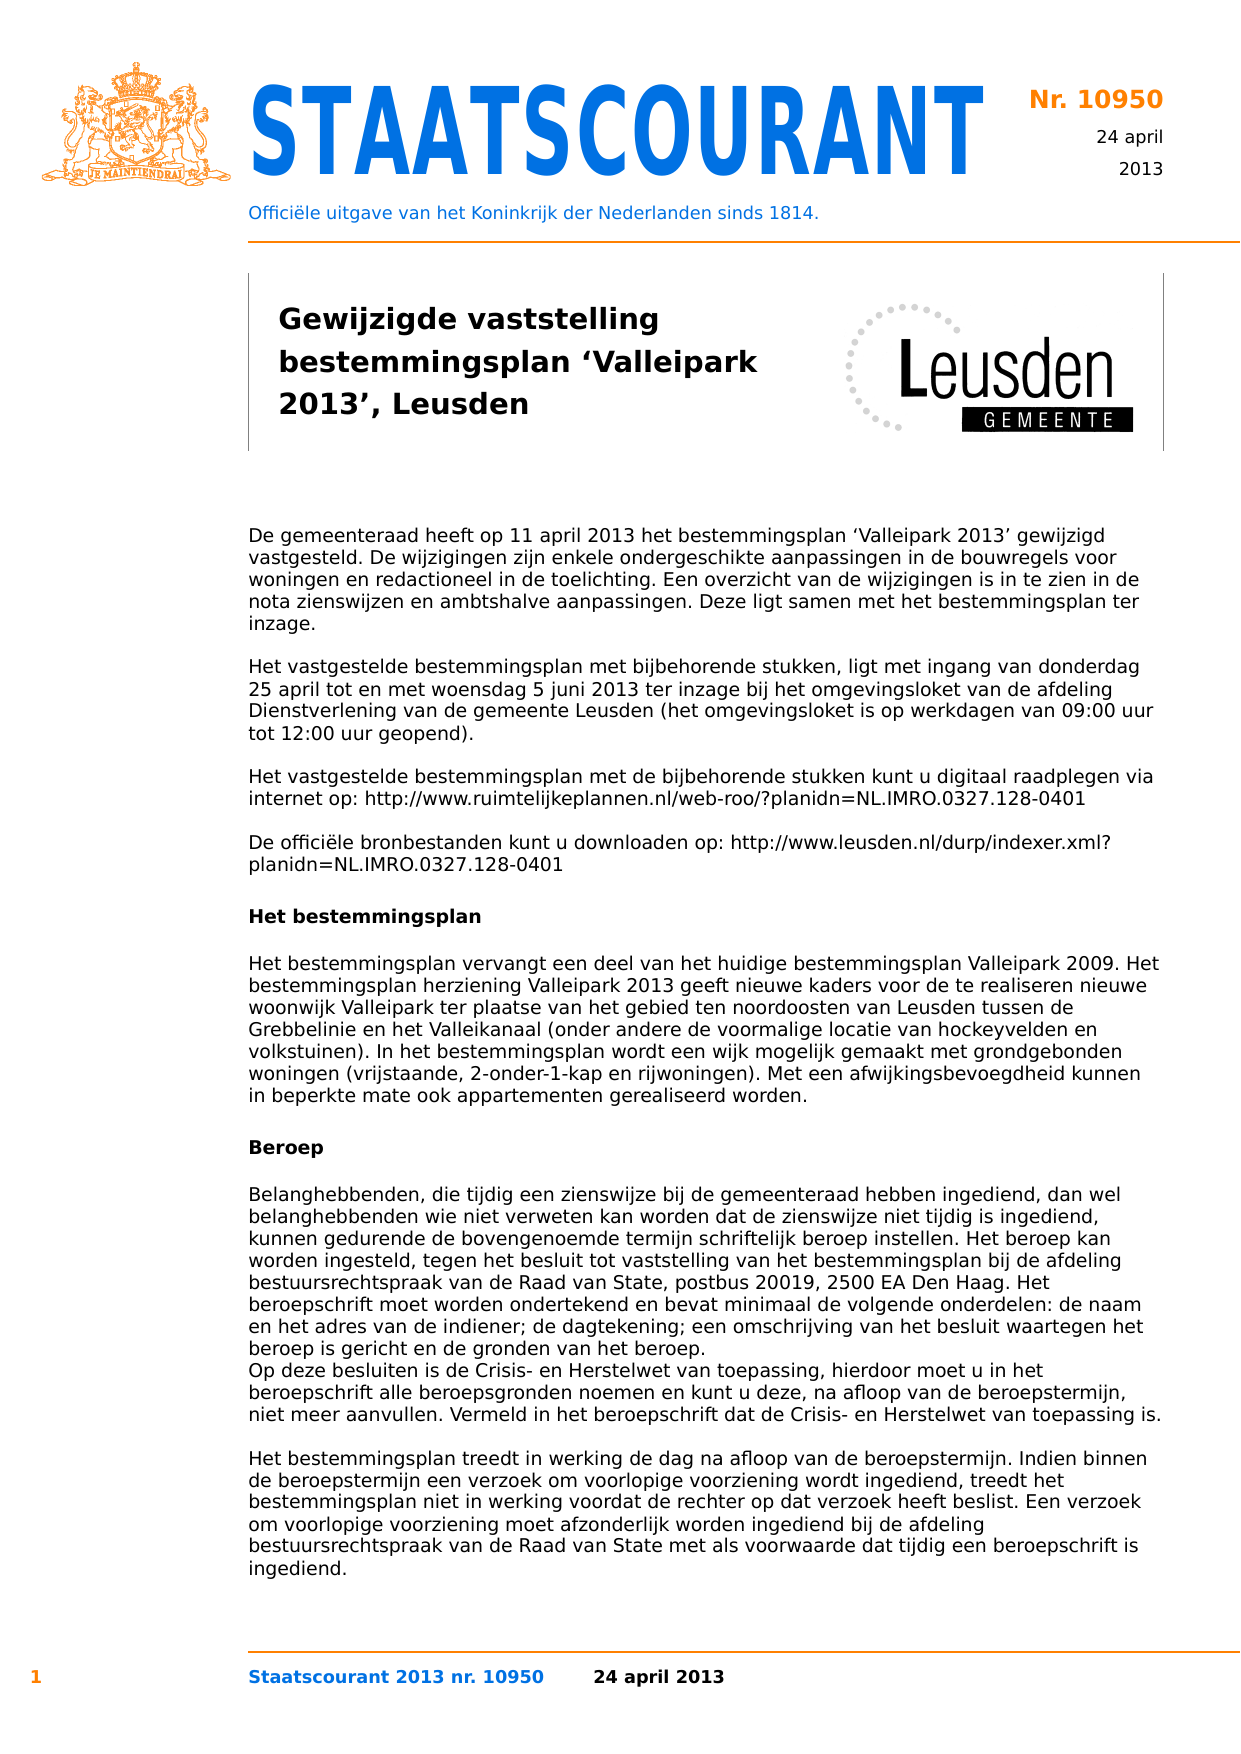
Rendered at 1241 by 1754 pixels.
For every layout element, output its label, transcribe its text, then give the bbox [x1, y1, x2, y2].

text Het bestemmingsplan vervangt een deel van het huidige bestemmingsplan Valleipark 2009. Het bestemmingsplan herziening Valleipark 2013 geeft nieuwe kaders voor de te realiseren nieuwe woonwijk Valleipark ter plaatse van het gebied ten noordoosten van Leusden tussen de Grebbelinie en het Valleikanaal (onder andere de voormalige locatie van hockeyvelden en volkstuinen). In het bestemmingsplan wordt een wijk mogelijk gemaakt met grondgebonden woningen (vrijstaande, 2-onder-1-kap en rijwoningen). Met een afwijkingsbevoegdheid kunnen in beperkte mate ook appartementen gerealiseerd worden. [248, 953, 1163, 1107]
table_cell 24 april [998, 121, 1240, 153]
table_cell 2013 [998, 153, 1240, 203]
table_cell Officiële uitgave van het Koninkrijk der Nederlanden sinds 1814. [248, 203, 1240, 241]
text De officiële bronbestanden kunt u downloaden op: http://www.leusden.nl/durp/indexer.xml?planidn=NL.IMRO.0327.128-0401 [248, 832, 1163, 876]
text Het vastgestelde bestemmingsplan met bijbehorende stukken, ligt met ingang van donderdag 25 april tot en met woensdag 5 juni 2013 ter inzage bij het omgevingsloket van de afdeling Dienstverlening van de gemeente Leusden (het omgevingsloket is op werkdagen van 09:00 uur tot 12:00 uur geopend). [248, 656, 1163, 744]
text Op deze besluiten is de Crisis- en Herstelwet van toepassing, hierdoor moet u in het beroepschrift alle beroepsgronden noemen en kunt u deze, na afloop van de beroepstermijn, niet meer aanvullen. Vermeld in het beroepschrift dat de Crisis- en Herstelwet van toepassing is. [248, 1360, 1163, 1426]
text De gemeenteraad heeft op 11 april 2013 het bestemmingsplan ‘Valleipark 2013’ gewijzigd vastgesteld. De wijzigingen zijn enkele ondergeschikte aanpassingen in de bouwregels voor woningen en redactioneel in de toelichting. Een overzicht van de wijzigingen is in te zien in de nota zienswijzen en ambtshalve aanpassingen. Deze ligt samen met het bestemmingsplan ter inzage. [248, 525, 1163, 634]
picture [844, 302, 1134, 433]
table_header Nr. 10950 [998, 62, 1240, 121]
subtitle Gewijzigde vaststelling bestemmingsplan ‘Valleipark 2013’, Leusden [249, 273, 1163, 451]
subtitle Het bestemmingsplan [248, 906, 1163, 928]
text Het bestemmingsplan treedt in werking de dag na afloop van de beroepstermijn. Indien binnen de beroepstermijn een verzoek om voorlopige voorziening wordt ingediend, treedt het bestemmingsplan niet in werking voordat de rechter op dat verzoek heeft beslist. Een verzoek om voorlopige voorziening moet afzonderlijk worden ingediend bij de afdeling bestuursrechtspraak van de Raad van State met als voorwaarde dat tijdig een beroepschrift is ingediend. [248, 1447, 1163, 1579]
text Belanghebbenden, die tijdig een zienswijze bij de gemeenteraad hebben ingediend, dan wel belanghebbenden wie niet verweten kan worden dat de zienswijze niet tijdig is ingediend, kunnen gedurende de bovengenoemde termijn schriftelijk beroep instellen. Het beroep kan worden ingesteld, tegen het besluit tot vaststelling van het bestemmingsplan bij de afdeling bestuursrechtspraak van de Raad van State, postbus 20019, 2500 EA Den Haag. Het beroepschrift moet worden ondertekend en bevat minimaal de volgende onderdelen: de naam en het adres van de indiener; de dagtekening; een omschrijving van het besluit waartegen het beroep is gericht en de gronden van het beroep. [248, 1184, 1163, 1360]
table_header [25, 62, 248, 241]
text Het vastgestelde bestemmingsplan met de bijbehorende stukken kunt u digitaal raadplegen via internet op: http://www.ruimtelijkeplannen.nl/web-roo/?planidn=NL.IMRO.0327.128-0401 [248, 766, 1163, 810]
subtitle Beroep [248, 1137, 1163, 1159]
picture [41, 62, 231, 186]
table_header STAATSCOURANT [248, 62, 998, 203]
